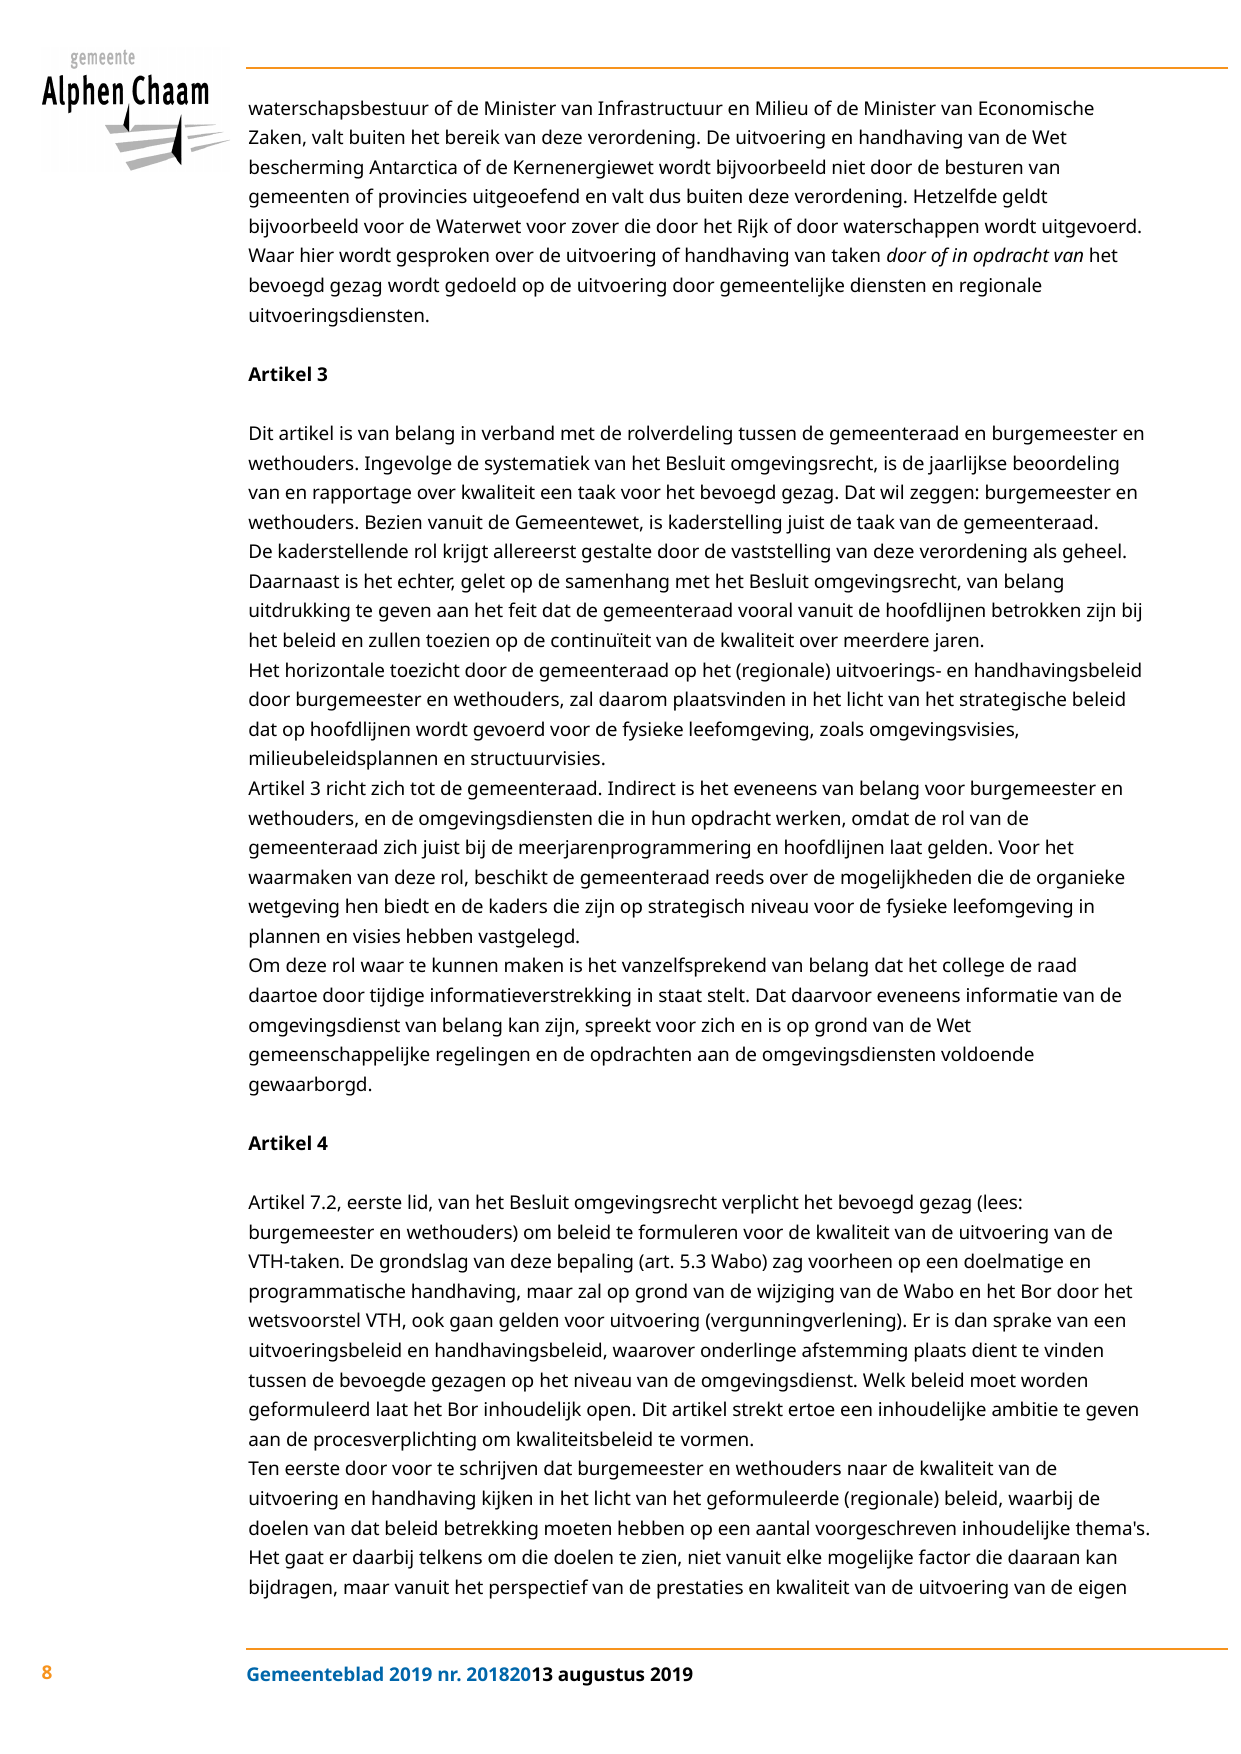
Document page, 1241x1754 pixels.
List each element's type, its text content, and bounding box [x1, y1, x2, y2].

text De kaderstellende rol krijgt allereerst gestalte door de vaststelling van deze verordening als geheel. Daarnaast is het echter, gelet op de samenhang met het Besluit omgevingsrecht, van belang uitdrukking te geven aan het feit dat de gemeenteraad vooral vanuit de hoofdlijnen betrokken zijn bij het beleid en zullen toezien op de continuïteit van de kwaliteit over meerdere jaren. [248, 538, 1152, 653]
text Het horizontale toezicht door de gemeenteraad op het (regionale) uitvoerings- en handhavingsbeleid door burgemeester en wethouders, zal daarom plaatsvinden in het licht van het strategische beleid dat op hoofdlijnen wordt gevoerd voor de fysieke leefomgeving, zoals omgevingsvisies, milieubeleidsplannen en structuurvisies. [248, 657, 1152, 771]
picture [41, 47, 231, 172]
text Ten eerste door voor te schrijven dat burgemeester en wethouders naar de kwaliteit van de uitvoering en handhaving kijken in het licht van het geformuleerde (regionale) beleid, waarbij de doelen van dat beleid betrekking moeten hebben op een aantal voorgeschreven inhoudelijke thema's. Het gaat er daarbij telkens om die doelen te zien, niet vanuit elke mogelijke factor die daaraan kan bijdragen, maar vanuit het perspectief van de prestaties en kwaliteit van de uitvoering van de eigen [248, 1456, 1152, 1600]
text Dit artikel is van belang in verband met de rolverdeling tussen de gemeenteraad en burgemeester en wethouders. Ingevolge de systematiek van het Besluit omgevingsrecht, is de jaarlijkse beoordeling van en rapportage over kwaliteit een taak voor het bevoegd gezag. Dat wil zeggen: burgemeester en wethouders. Bezien vanuit de Gemeentewet, is kaderstelling juist de taak van de gemeenteraad. [248, 420, 1152, 535]
text Artikel 3 [248, 361, 1152, 387]
text waterschapsbestuur of de Minister van Infrastructuur en Milieu of de Minister van Economische Zaken, valt buiten het bereik van deze verordening. De uitvoering en handhaving van de Wet bescherming Antarctica of de Kernenergiewet wordt bijvoorbeeld niet door de besturen van gemeenten of provincies uitgeoefend en valt dus buiten deze verordening. Hetzelfde geldt bijvoorbeeld voor de Waterwet voor zover die door het Rijk of door waterschappen wordt uitgevoerd. Waar hier wordt gesproken over de uitvoering of handhaving van taken door of in opdracht van het bevoegd gezag wordt gedoeld op de uitvoering door gemeentelijke diensten en regionale uitvoeringsdiensten. [248, 95, 1152, 328]
text Om deze rol waar te kunnen maken is het vanzelfsprekend van belang dat het college de raad daartoe door tijdige informatieverstrekking in staat stelt. Dat daarvoor eveneens informatie van de omgevingsdienst van belang kan zijn, spreekt voor zich en is op grond van de Wet gemeenschappelijke regelingen en de opdrachten aan de omgevingsdiensten voldoende gewaarborgd. [248, 953, 1152, 1097]
text Artikel 7.2, eerste lid, van het Besluit omgevingsrecht verplicht het bevoegd gezag (lees: burgemeester en wethouders) om beleid te formuleren voor de kwaliteit van de uitvoering van de VTH-taken. De grondslag van deze bepaling (art. 5.3 Wabo) zag voorheen op een doelmatige en programmatische handhaving, maar zal op grond van de wijziging van de Wabo en het Bor door het wetsvoorstel VTH, ook gaan gelden voor uitvoering (vergunningverlening). Er is dan sprake van een uitvoeringsbeleid en handhavingsbeleid, waarover onderlinge afstemming plaats dient te vinden tussen de bevoegde gezagen op het niveau van de omgevingsdienst. Welk beleid moet worden geformuleerd laat het Bor inhoudelijk open. Dit artikel strekt ertoe een inhoudelijke ambitie te geven aan de procesverplichting om kwaliteitsbeleid te vormen. [248, 1189, 1152, 1452]
text Artikel 4 [248, 1130, 1152, 1156]
text Artikel 3 richt zich tot de gemeenteraad. Indirect is het eveneens van belang voor burgemeester en wethouders, en de omgevingsdiensten die in hun opdracht werken, omdat de rol van de gemeenteraad zich juist bij de meerjarenprogrammering en hoofdlijnen laat gelden. Voor het waarmaken van deze rol, beschikt de gemeenteraad reeds over de mogelijkheden die de organieke wetgeving hen biedt en de kaders die zijn op strategisch niveau voor de fysieke leefomgeving in plannen en visies hebben vastgelegd. [248, 775, 1152, 949]
